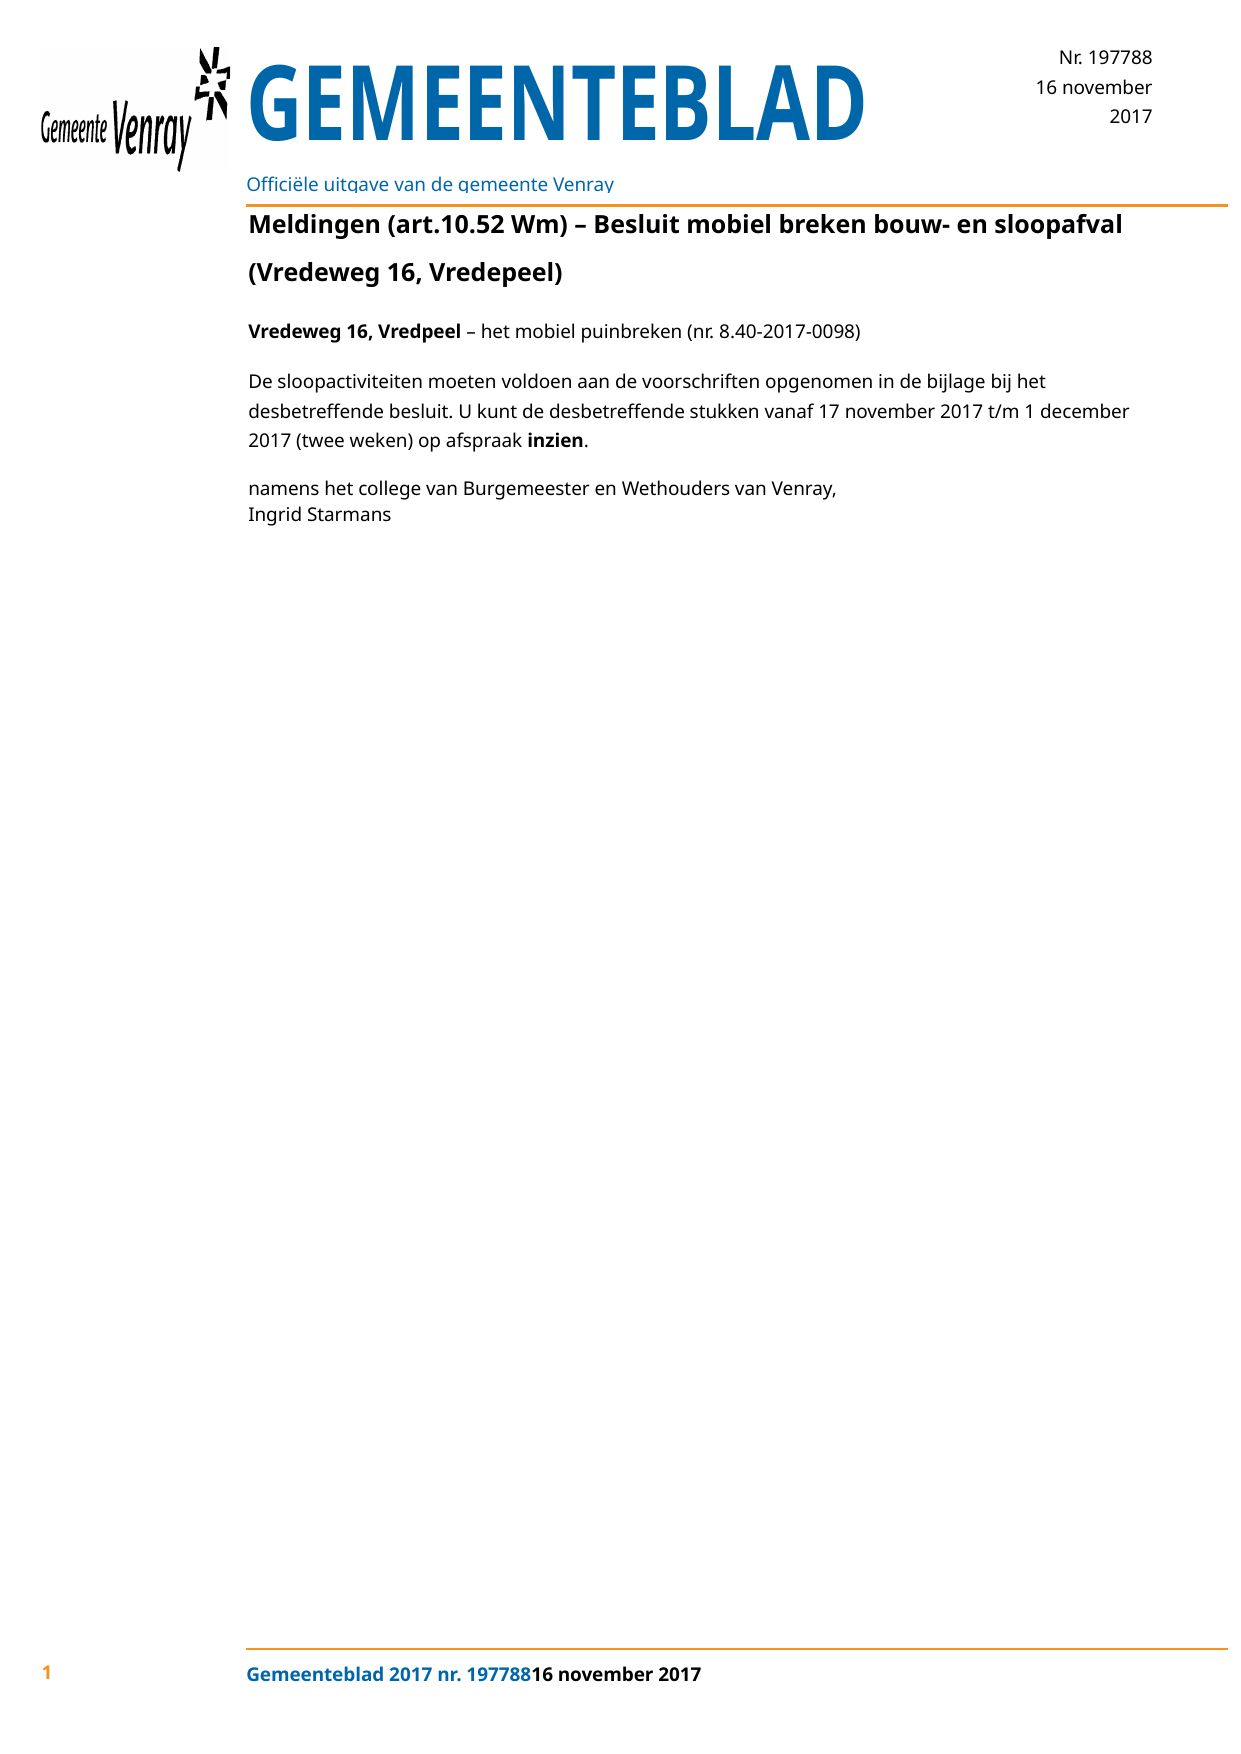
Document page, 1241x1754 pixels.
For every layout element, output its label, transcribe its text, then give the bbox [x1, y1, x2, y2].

text Meldingen (art.10.52 Wm) – Besluit mobiel breken bouw- en sloopafval (Vredeweg 16, Vredepeel) [248, 207, 1152, 288]
text De sloopactiviteiten moeten voldoen aan de voorschriften opgenomen in de bijlage bij het desbetreffende besluit. U kunt de desbetreffende stukken vanaf 17 november 2017 t/m 1 december 2017 (twee weken) op afspraak inzien. [248, 368, 1152, 453]
text Vredeweg 16, Vredpeel – het mobiel puinbreken (nr. 8.40-2017-0098) [248, 318, 1152, 344]
text namens het college van Burgemeester en Wethouders van Venray, [248, 475, 1152, 501]
text Ingrid Starmans [248, 501, 1152, 527]
picture [41, 47, 231, 172]
